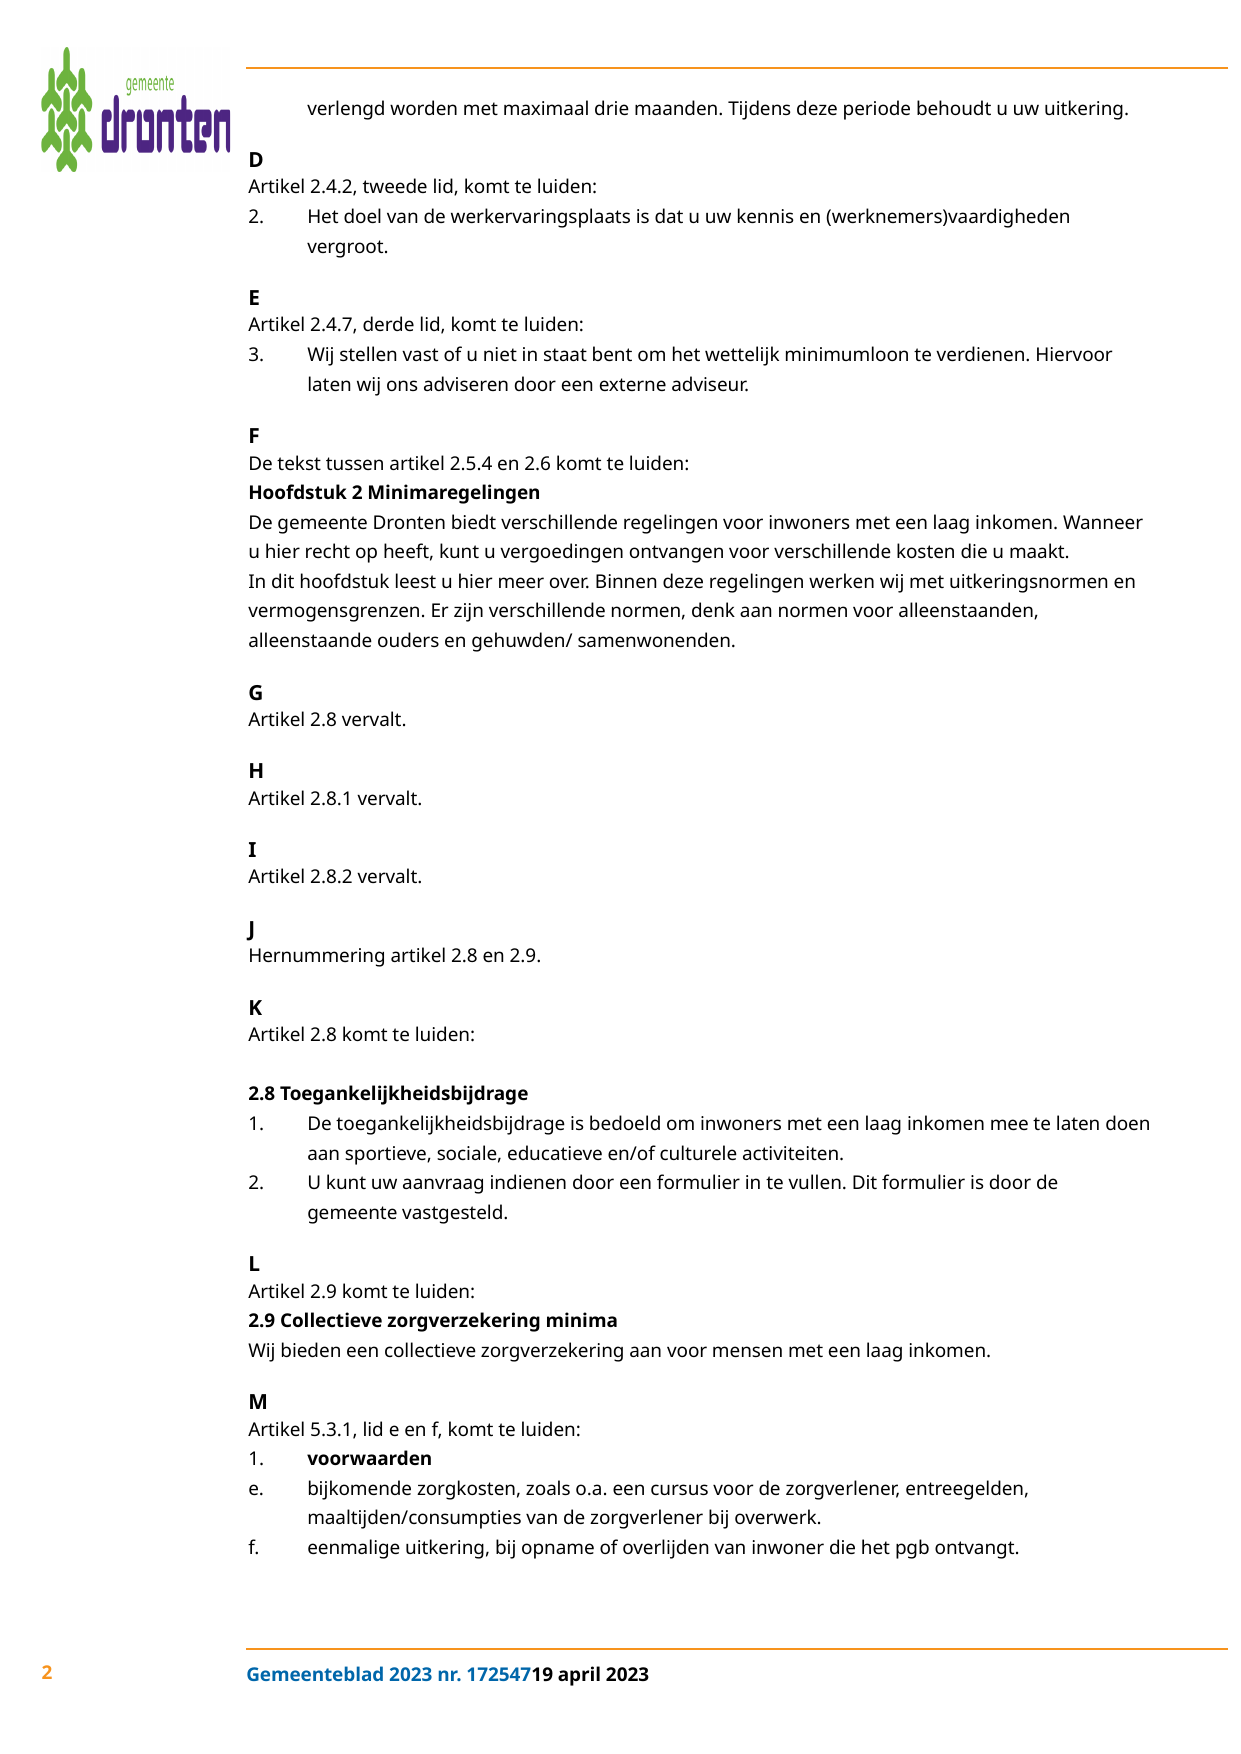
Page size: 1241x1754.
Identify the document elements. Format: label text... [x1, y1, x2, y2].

text M [248, 1387, 1152, 1416]
list verlengd worden met maximaal drie maanden. Tijdens deze periode behoudt u uw uitkering. [248, 95, 1152, 121]
text Artikel 2.8.2 vervalt. [248, 864, 1152, 889]
list Het doel van de werkervaringsplaats is dat u uw kennis en (werknemers)vaardigheden vergroot. [248, 203, 1152, 258]
text Hernummering artikel 2.8 en 2.9. [248, 943, 1152, 968]
text J [248, 914, 1152, 943]
text Artikel 2.4.2, tweede lid, komt te luiden: [248, 174, 1152, 199]
text Wij bieden een collectieve zorgverzekering aan voor mensen met een laag inkomen. [248, 1337, 1152, 1363]
text Artikel 2.8 vervalt. [248, 706, 1152, 732]
list voorwaarden [248, 1445, 1152, 1471]
text F [248, 421, 1152, 450]
text De tekst tussen artikel 2.5.4 en 2.6 komt te luiden: [248, 450, 1152, 475]
text Artikel 2.8.1 vervalt. [248, 785, 1152, 811]
text Hoofdstuk 2 Minimaregelingen [248, 479, 1152, 505]
text I [248, 835, 1152, 864]
text Artikel 2.8 komt te luiden: [248, 1021, 1152, 1047]
text G [248, 678, 1152, 706]
text D [248, 145, 1152, 174]
text H [248, 756, 1152, 785]
text Artikel 2.9 komt te luiden: [248, 1278, 1152, 1303]
text De gemeente Dronten biedt verschillende regelingen voor inwoners met een laag inkomen. Wanneer u hier recht op heeft, kunt u vergoedingen ontvangen voor verschillende kosten die u maakt. [248, 509, 1152, 564]
text E [248, 283, 1152, 312]
list U kunt uw aanvraag indienen door een formulier in te vullen. Dit formulier is door de gemeente vastgesteld. [248, 1169, 1152, 1225]
text 2.9 Collectieve zorgverzekering minima [248, 1307, 1152, 1333]
text In dit hoofdstuk leest u hier meer over. Binnen deze regelingen werken wij met uitkeringsnormen en vermogensgrenzen. Er zijn verschillende normen, denk aan normen voor alleenstaanden, alleenstaande ouders en gehuwden/ samenwonenden. [248, 568, 1152, 653]
list De toegankelijkheidsbijdrage is bedoeld om inwoners met een laag inkomen mee te laten doen aan sportieve, sociale, educatieve en/of culturele activiteiten. [248, 1110, 1152, 1166]
text K [248, 993, 1152, 1021]
text Artikel 2.4.7, derde lid, komt te luiden: [248, 312, 1152, 337]
list Wij stellen vast of u niet in staat bent om het wettelijk minimumloon te verdienen. Hiervoor laten wij ons adviseren door een externe adviseur. [248, 341, 1152, 397]
list eenmalige uitkering, bij opname of overlijden van inwoner die het pgb ontvangt. [248, 1534, 1152, 1560]
text Artikel 5.3.1, lid e en f, komt te luiden: [248, 1416, 1152, 1442]
text 2.8 Toegankelijkheidsbijdrage [248, 1081, 1152, 1106]
picture [41, 47, 231, 172]
text L [248, 1249, 1152, 1278]
list bijkomende zorgkosten, zoals o.a. een cursus voor de zorgverlener, entreegelden, maaltijden/consumpties van de zorgverlener bij overwerk. [248, 1475, 1152, 1530]
